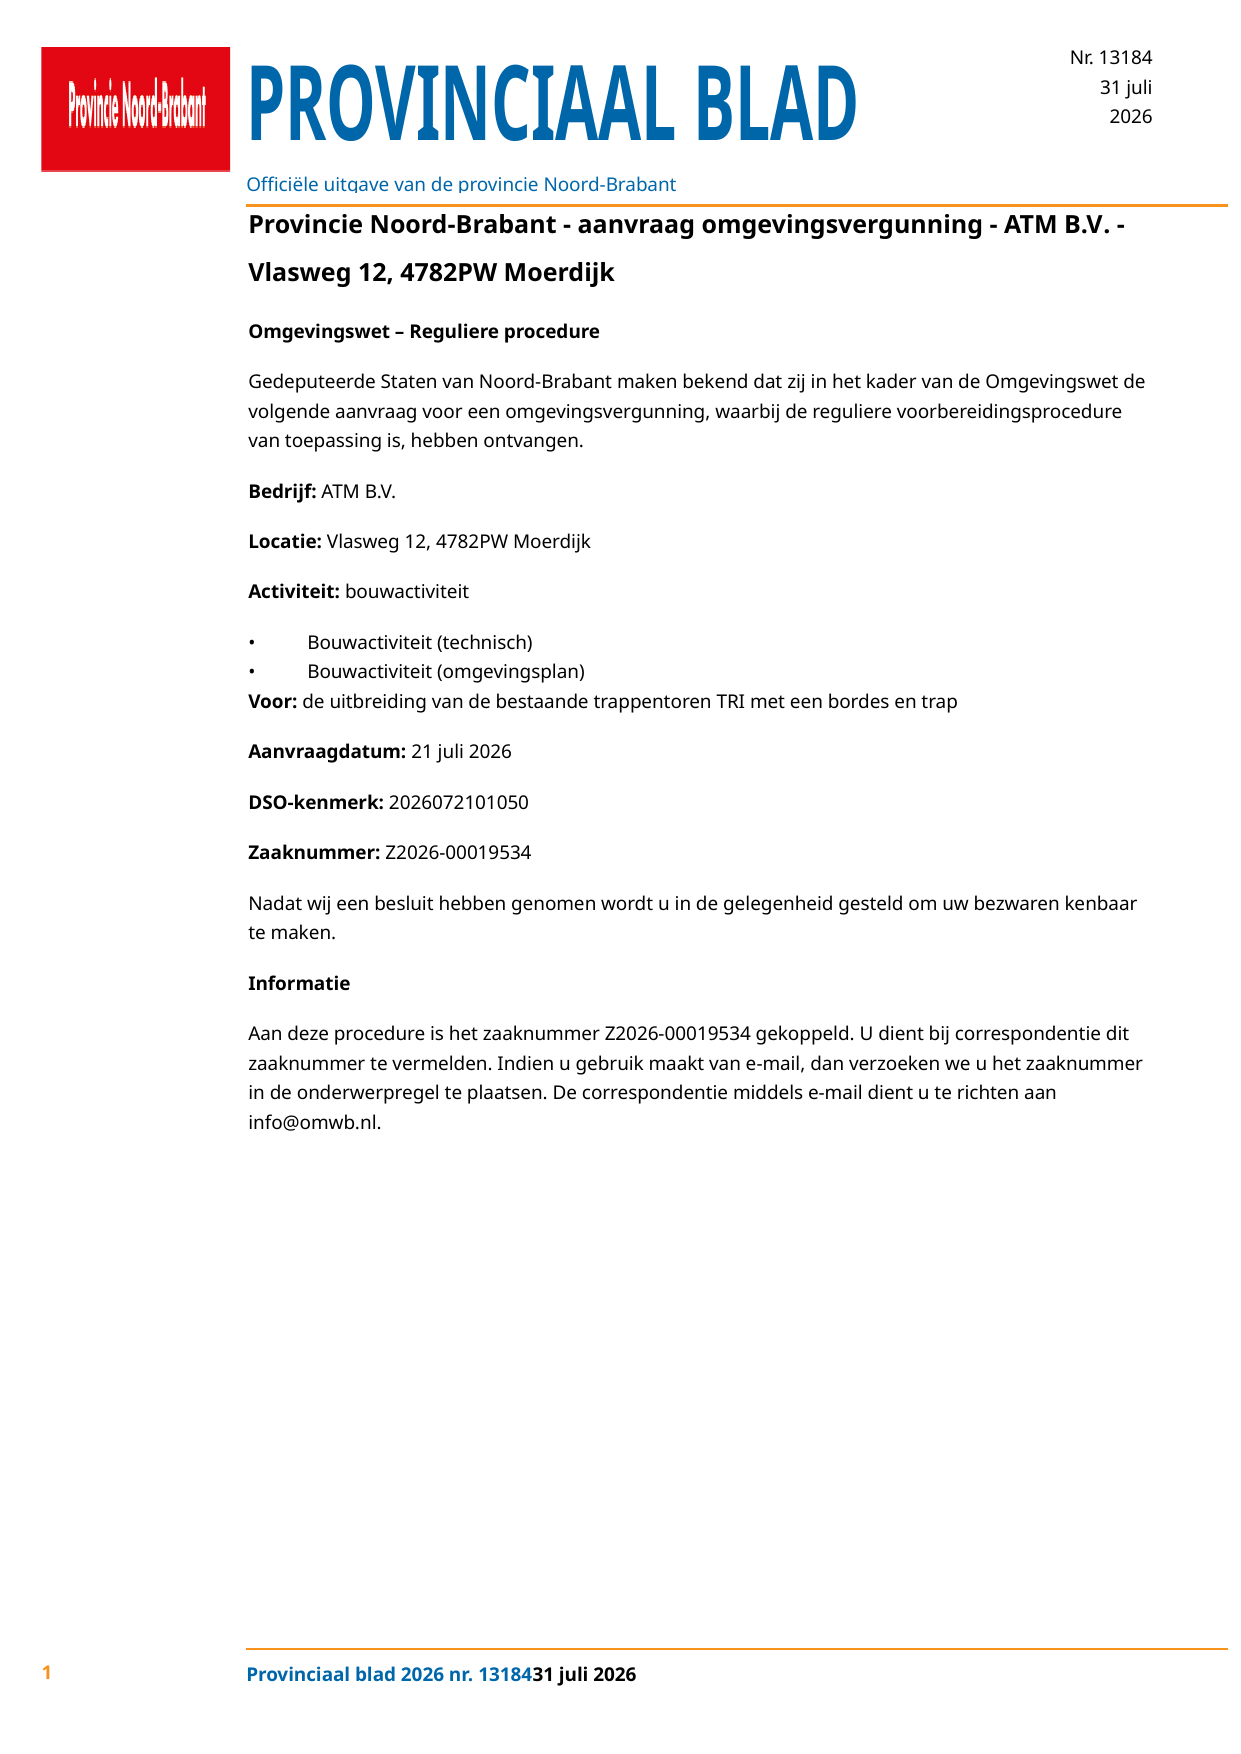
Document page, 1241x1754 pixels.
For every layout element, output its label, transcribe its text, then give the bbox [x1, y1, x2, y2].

text Aanvraagdatum: 21 juli 2026 [248, 739, 1152, 764]
text Bedrijf: ATM B.V. [248, 478, 1152, 504]
text Activiteit: bouwactiviteit [248, 579, 1152, 604]
text Omgevingswet – Reguliere procedure [248, 318, 1152, 344]
text Gedeputeerde Staten van Noord-Brabant maken bekend dat zij in het kader van de Omgevingswet de volgende aanvraag voor een omgevingsvergunning, waarbij de reguliere voorbereidingsprocedure van toepassing is, hebben ontvangen. [248, 368, 1152, 453]
text Aan deze procedure is het zaaknummer Z2026-00019534 gekoppeld. U dient bij correspondentie dit zaaknummer te vermelden. Indien u gebruik maakt van e-mail, dan verzoeken we u het zaaknummer in de onderwerpregel te plaatsen. De correspondentie middels e-mail dient u te richten aan info@omwb.nl. [248, 1020, 1152, 1135]
text Voor: de uitbreiding van de bestaande trappentoren TRI met een bordes en trap [248, 688, 1152, 714]
text Zaaknummer: Z2026-00019534 [248, 839, 1152, 865]
list Bouwactiviteit (technisch) [248, 629, 1152, 655]
text Locatie: Vlasweg 12, 4782PW Moerdijk [248, 528, 1152, 554]
text Provincie Noord-Brabant - aanvraag omgevingsvergunning - ATM B.V​​​​​​​. - Vlasweg 12, 4782PW Moerdijk [248, 207, 1152, 288]
picture [41, 47, 231, 172]
text DSO-kenmerk: 2026072101050 [248, 789, 1152, 815]
text Informatie [248, 970, 1152, 996]
list Bouwactiviteit (omgevingsplan) [248, 659, 1152, 684]
text Nadat wij een besluit hebben genomen wordt u in de gelegenheid gesteld om uw bezwaren kenbaar te maken. [248, 890, 1152, 945]
